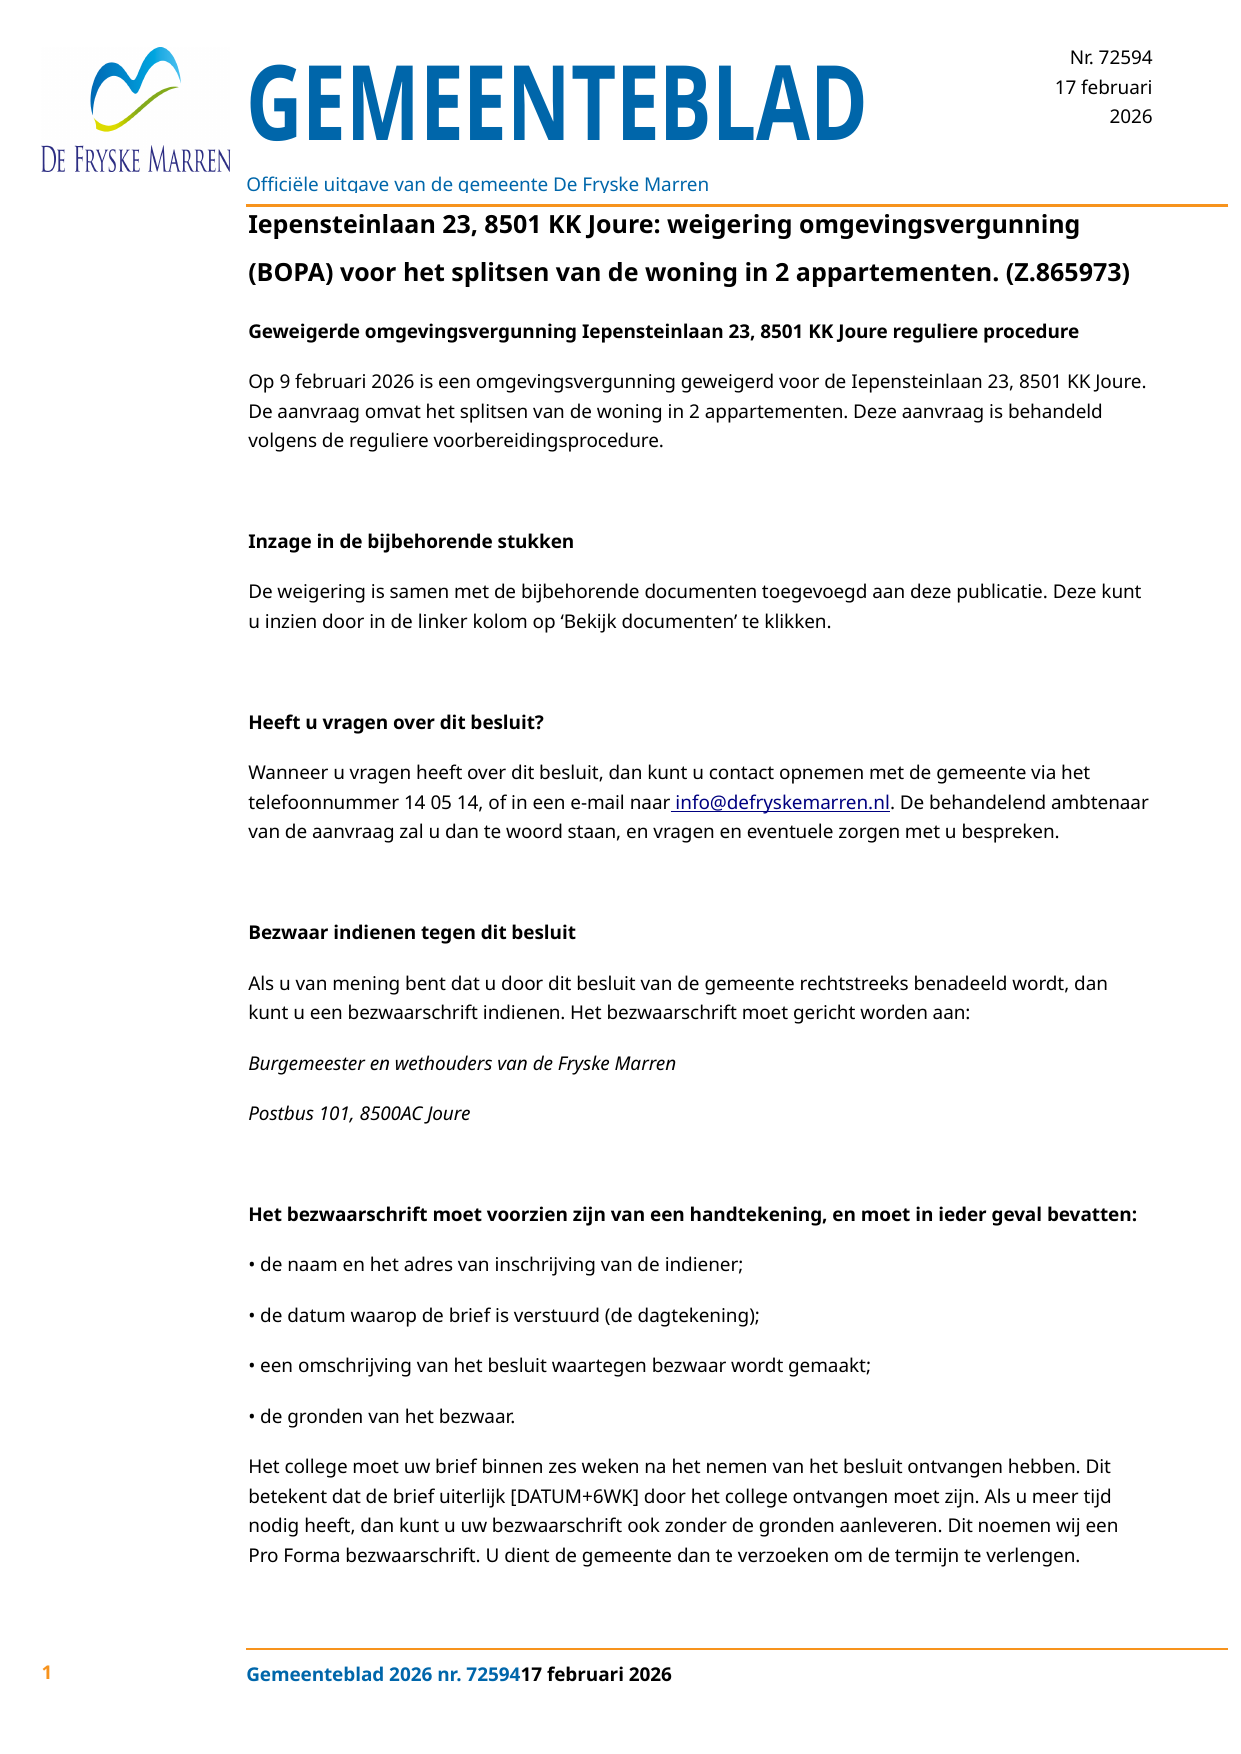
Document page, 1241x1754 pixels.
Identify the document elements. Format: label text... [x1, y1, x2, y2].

text Het bezwaarschrift moet voorzien zijn van een handtekening, en moet in ieder geval bevatten: [248, 1201, 1152, 1227]
text Als u van mening bent dat u door dit besluit van de gemeente rechtstreeks benadeeld wordt, dan kunt u een bezwaarschrift indienen. Het bezwaarschrift moet gericht worden aan: [248, 970, 1152, 1025]
text Iepensteinlaan 23, 8501 KK Joure: weigering omgevingsvergunning (BOPA) voor het splitsen van de woning in 2 appartementen. (Z.865973) [248, 207, 1152, 288]
text • de gronden van het bezwaar. [248, 1403, 1152, 1429]
text • een omschrijving van het besluit waartegen bezwaar wordt gemaakt; [248, 1352, 1152, 1378]
text Op 9 februari 2026 is een omgevingsvergunning geweigerd voor de Iepensteinlaan 23, 8501 KK Joure. De aanvraag omvat het splitsen van de woning in 2 appartementen. Deze aanvraag is behandeld volgens de reguliere voorbereidingsprocedure. [248, 368, 1152, 453]
text Burgemeester en wethouders van de Fryske Marren [248, 1050, 1152, 1076]
text Bezwaar indienen tegen dit besluit [248, 919, 1152, 945]
text • de naam en het adres van inschrijving van de indiener; [248, 1252, 1152, 1277]
text Inzage in de bijbehorende stukken [248, 528, 1152, 554]
text Wanneer u vragen heeft over dit besluit, dan kunt u contact opnemen met de gemeente via het telefoonnummer 14 05 14, of in een e-mail naar info@defryskemarren.nl. De behandelend ambtenaar van de aanvraag zal u dan te woord staan, en vragen en eventuele zorgen met u bespreken. [248, 759, 1152, 844]
text • de datum waarop de brief is verstuurd (de dagtekening); [248, 1302, 1152, 1328]
text Postbus 101, 8500AC Joure [248, 1100, 1152, 1126]
text Heeft u vragen over dit besluit? [248, 709, 1152, 735]
text De weigering is samen met de bijbehorende documenten toegevoegd aan deze publicatie. Deze kunt u inzien door in de linker kolom op ‘Bekijk documenten’ te klikken. [248, 579, 1152, 634]
picture [41, 47, 231, 172]
text Het college moet uw brief binnen zes weken na het nemen van het besluit ontvangen hebben. Dit betekent dat de brief uiterlijk [DATUM+6WK] door het college ontvangen moet zijn. Als u meer tijd nodig heeft, dan kunt u uw bezwaarschrift ook zonder de gronden aanleveren. Dit noemen wij een Pro Forma bezwaarschrift. U dient de gemeente dan te verzoeken om de termijn te verlengen. [248, 1453, 1152, 1568]
text Geweigerde omgevingsvergunning Iepensteinlaan 23, 8501 KK Joure reguliere procedure [248, 318, 1152, 344]
